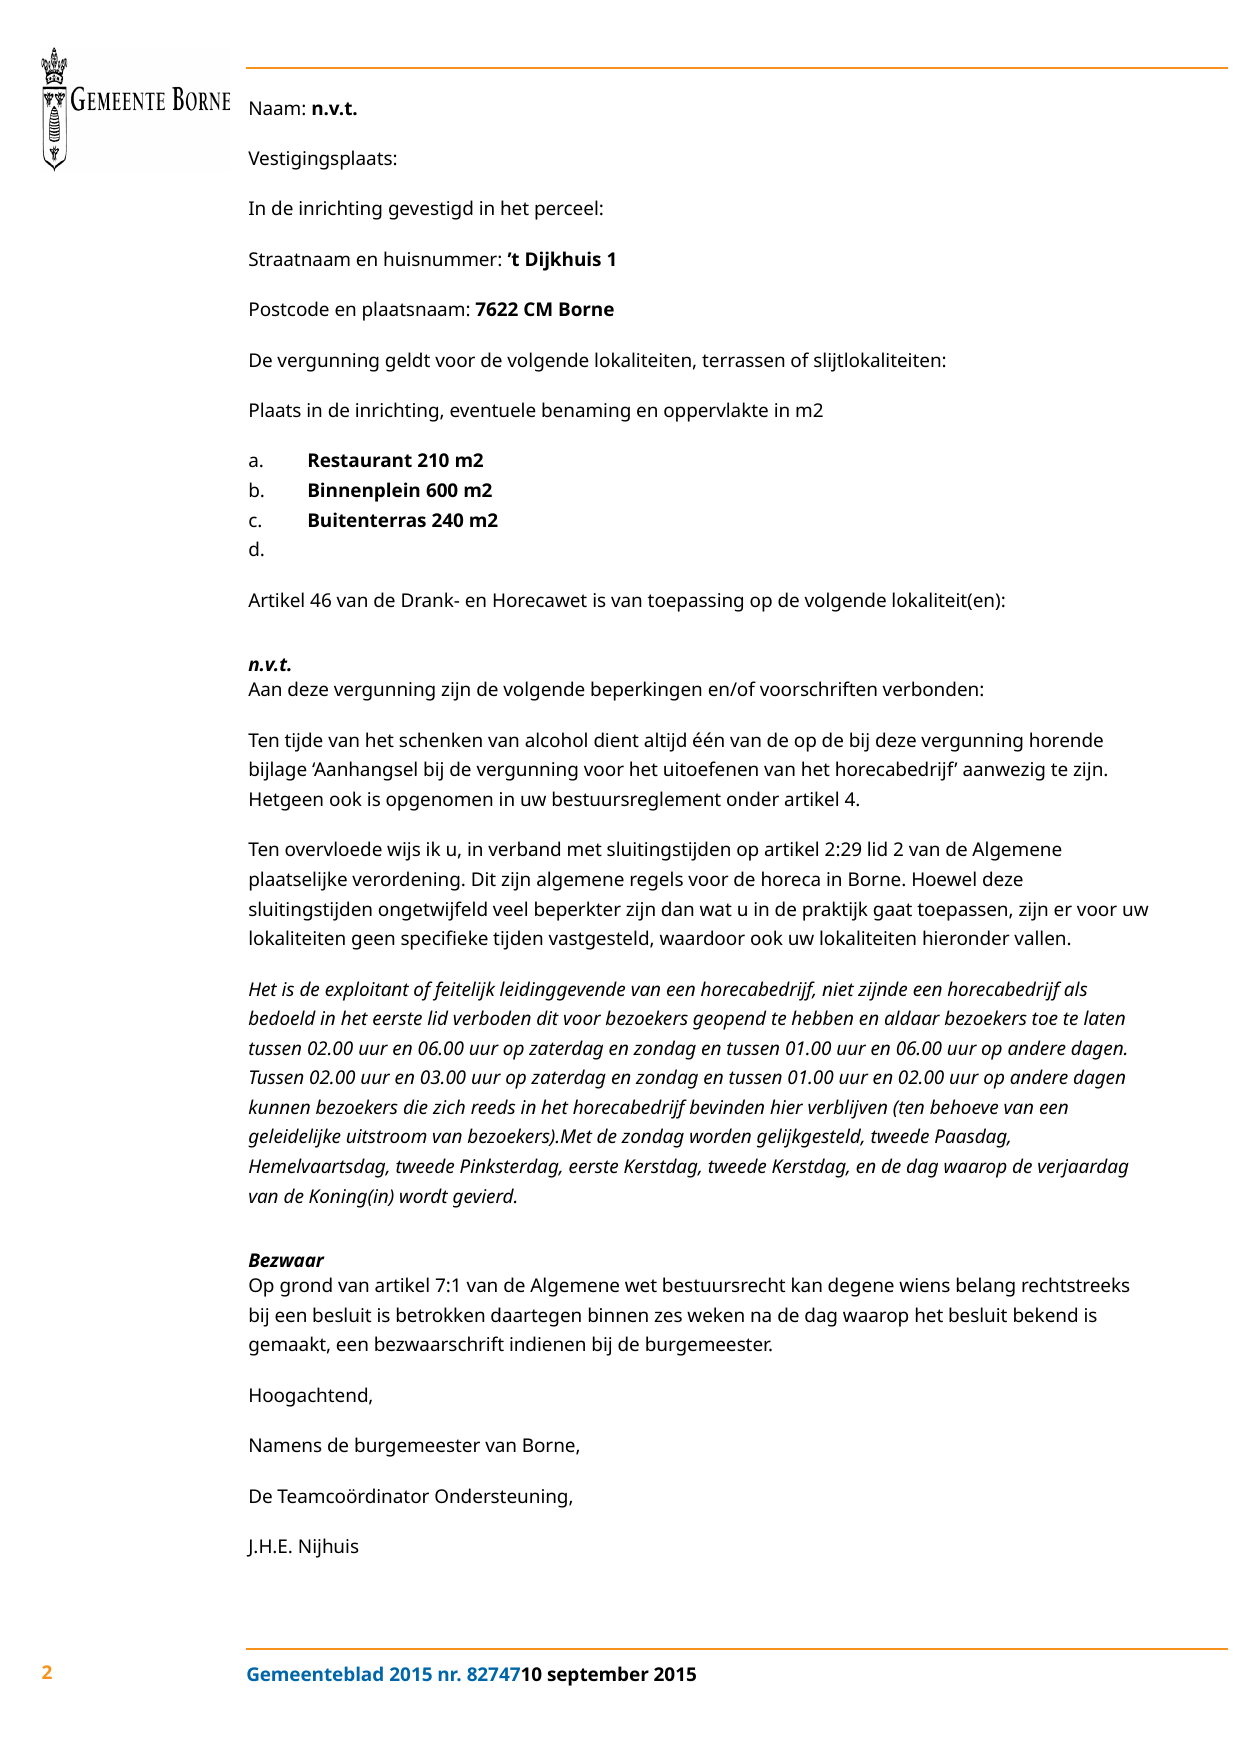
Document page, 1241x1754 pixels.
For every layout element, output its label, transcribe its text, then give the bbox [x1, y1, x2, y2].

text In de inrichting gevestigd in het perceel: [248, 196, 1152, 221]
text Naam: n.v.t. [248, 95, 1152, 121]
text Hoogachtend, [248, 1382, 1152, 1408]
list Restaurant 210 m2 [248, 448, 1152, 473]
text Namens de burgemeester van Borne, [248, 1432, 1152, 1458]
text Straatnaam en huisnummer: ’t Dijkhuis 1 [248, 246, 1152, 272]
text n.v.t. [248, 651, 1152, 677]
text J.H.E. Nijhuis [248, 1533, 1152, 1559]
picture [41, 47, 231, 172]
list Binnenplein 600 m2 [248, 477, 1152, 503]
text Aan deze vergunning zijn de volgende beperkingen en/of voorschriften verbonden: [248, 677, 1152, 702]
text De Teamcoördinator Ondersteuning, [248, 1483, 1152, 1509]
text Artikel 46 van de Drank- en Horecawet is van toepassing op de volgende lokaliteit(en): [248, 587, 1152, 613]
text Postcode en plaatsnaam: 7622 CM Borne [248, 296, 1152, 322]
text Ten tijde van het schenken van alcohol dient altijd één van de op de bij deze vergunning horende bijlage ‘Aanhangsel bij de vergunning voor het uitoefenen van het horecabedrijf’ aanwezig te zijn. Hetgeen ook is opgenomen in uw bestuursreglement onder artikel 4. [248, 727, 1152, 812]
list Buitenterras 240 m2 [248, 507, 1152, 533]
text d. [248, 536, 1152, 562]
text Bezwaar [248, 1247, 1152, 1272]
text De vergunning geldt voor de volgende lokaliteiten, terrassen of slijtlokaliteiten: [248, 347, 1152, 373]
text Het is de exploitant of feitelijk leidinggevende van een horecabedrijf, niet zijnde een horecabedrijf als bedoeld in het eerste lid verboden dit voor bezoekers geopend te hebben en aldaar bezoekers toe te laten tussen 02.00 uur en 06.00 uur op zaterdag en zondag en tussen 01.00 uur en 06.00 uur op andere dagen. Tussen 02.00 uur en 03.00 uur op zaterdag en zondag en tussen 01.00 uur en 02.00 uur op andere dagen kunnen bezoekers die zich reeds in het horecabedrijf bevinden hier verblijven (ten behoeve van een geleidelijke uitstroom van bezoekers).Met de zondag worden gelijkgesteld, tweede Paasdag, Hemelvaartsdag, tweede Pinksterdag, eerste Kerstdag, tweede Kerstdag, en de dag waarop de verjaardag van de Koning(in) wordt gevierd. [248, 976, 1152, 1208]
text Op grond van artikel 7:1 van de Algemene wet bestuursrecht kan degene wiens belang rechtstreeks bij een besluit is betrokken daartegen binnen zes weken na de dag waarop het besluit bekend is gemaakt, een bezwaarschrift indienen bij de burgemeester. [248, 1272, 1152, 1357]
text Ten overvloede wijs ik u, in verband met sluitingstijden op artikel 2:29 lid 2 van de Algemene plaatselijke verordening. Dit zijn algemene regels voor de horeca in Borne. Hoewel deze sluitingstijden ongetwijfeld veel beperkter zijn dan wat u in de praktijk gaat toepassen, zijn er voor uw lokaliteiten geen specifieke tijden vastgesteld, waardoor ook uw lokaliteiten hieronder vallen. [248, 837, 1152, 951]
text Vestigingsplaats: [248, 145, 1152, 171]
text Plaats in de inrichting, eventuele benaming en oppervlakte in m2 [248, 397, 1152, 423]
